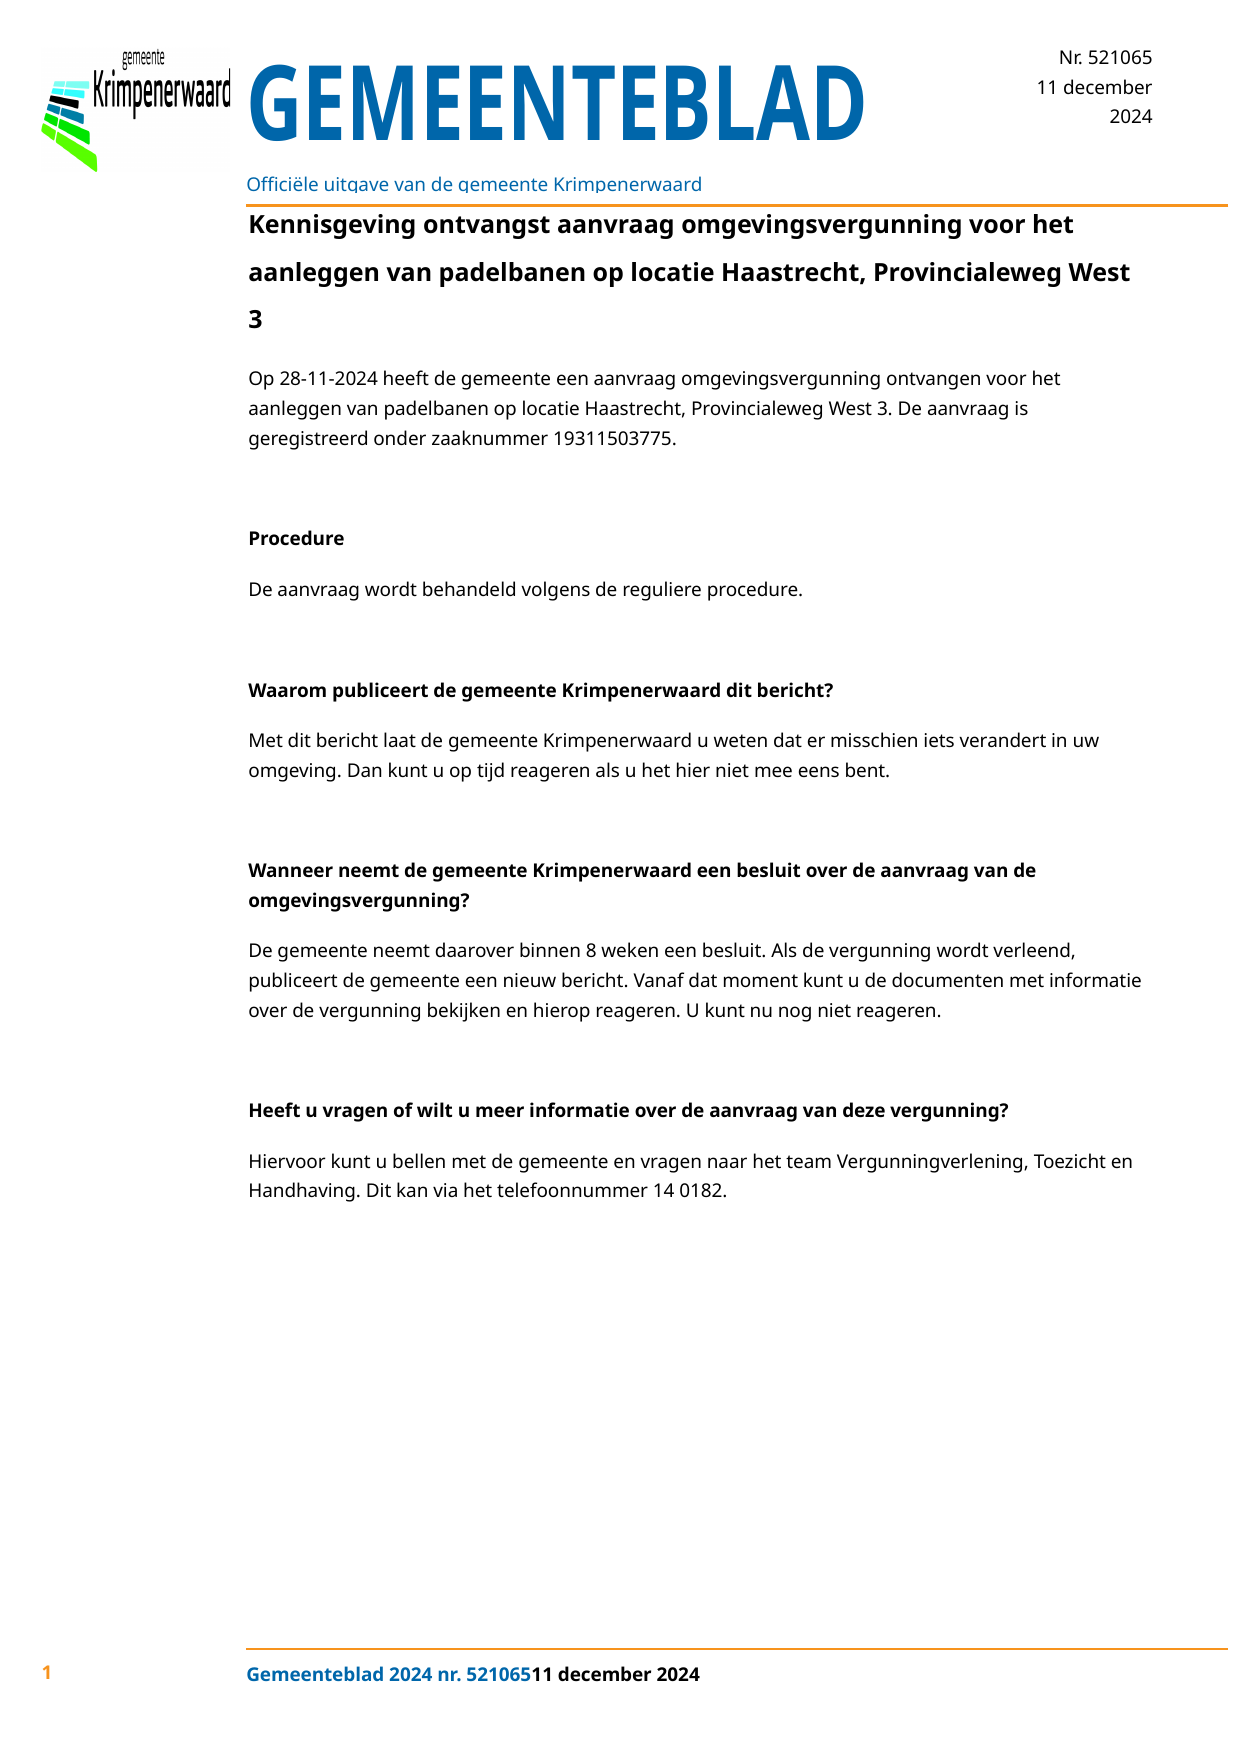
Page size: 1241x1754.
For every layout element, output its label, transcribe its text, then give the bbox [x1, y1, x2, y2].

text De gemeente neemt daarover binnen 8 weken een besluit. Als de vergunning wordt verleend, publiceert de gemeente een nieuw bericht. Vanaf dat moment kunt u de documenten met informatie over de vergunning bekijken en hierop reageren. U kunt nu nog niet reageren. [248, 938, 1152, 1022]
text Hiervoor kunt u bellen met de gemeente en vragen naar het team Vergunningverlening, Toezicht en Handhaving. Dit kan via het telefoonnummer 14 0182. [248, 1148, 1152, 1203]
text De aanvraag wordt behandeld volgens de reguliere procedure. [248, 576, 1152, 602]
picture [41, 47, 231, 172]
text Wanneer neemt de gemeente Krimpenerwaard een besluit over de aanvraag van de omgevingsvergunning? [248, 858, 1152, 913]
text Met dit bericht laat de gemeente Krimpenerwaard u weten dat er misschien iets verandert in uw omgeving. Dan kunt u op tijd reageren als u het hier niet mee eens bent. [248, 727, 1152, 782]
text Kennisgeving ontvangst aanvraag omgevingsvergunning voor het aanleggen van padelbanen op locatie Haastrecht, Provincialeweg West 3 [248, 207, 1152, 336]
text Waarom publiceert de gemeente Krimpenerwaard dit bericht? [248, 677, 1152, 702]
text Heeft u vragen of wilt u meer informatie over de aanvraag van deze vergunning? [248, 1098, 1152, 1123]
text Op 28-11-2024 heeft de gemeente een aanvraag omgevingsvergunning ontvangen voor het aanleggen van padelbanen op locatie Haastrecht, Provincialeweg West 3. De aanvraag is geregistreerd onder zaaknummer 19311503775. [248, 366, 1152, 450]
text Procedure [248, 526, 1152, 551]
